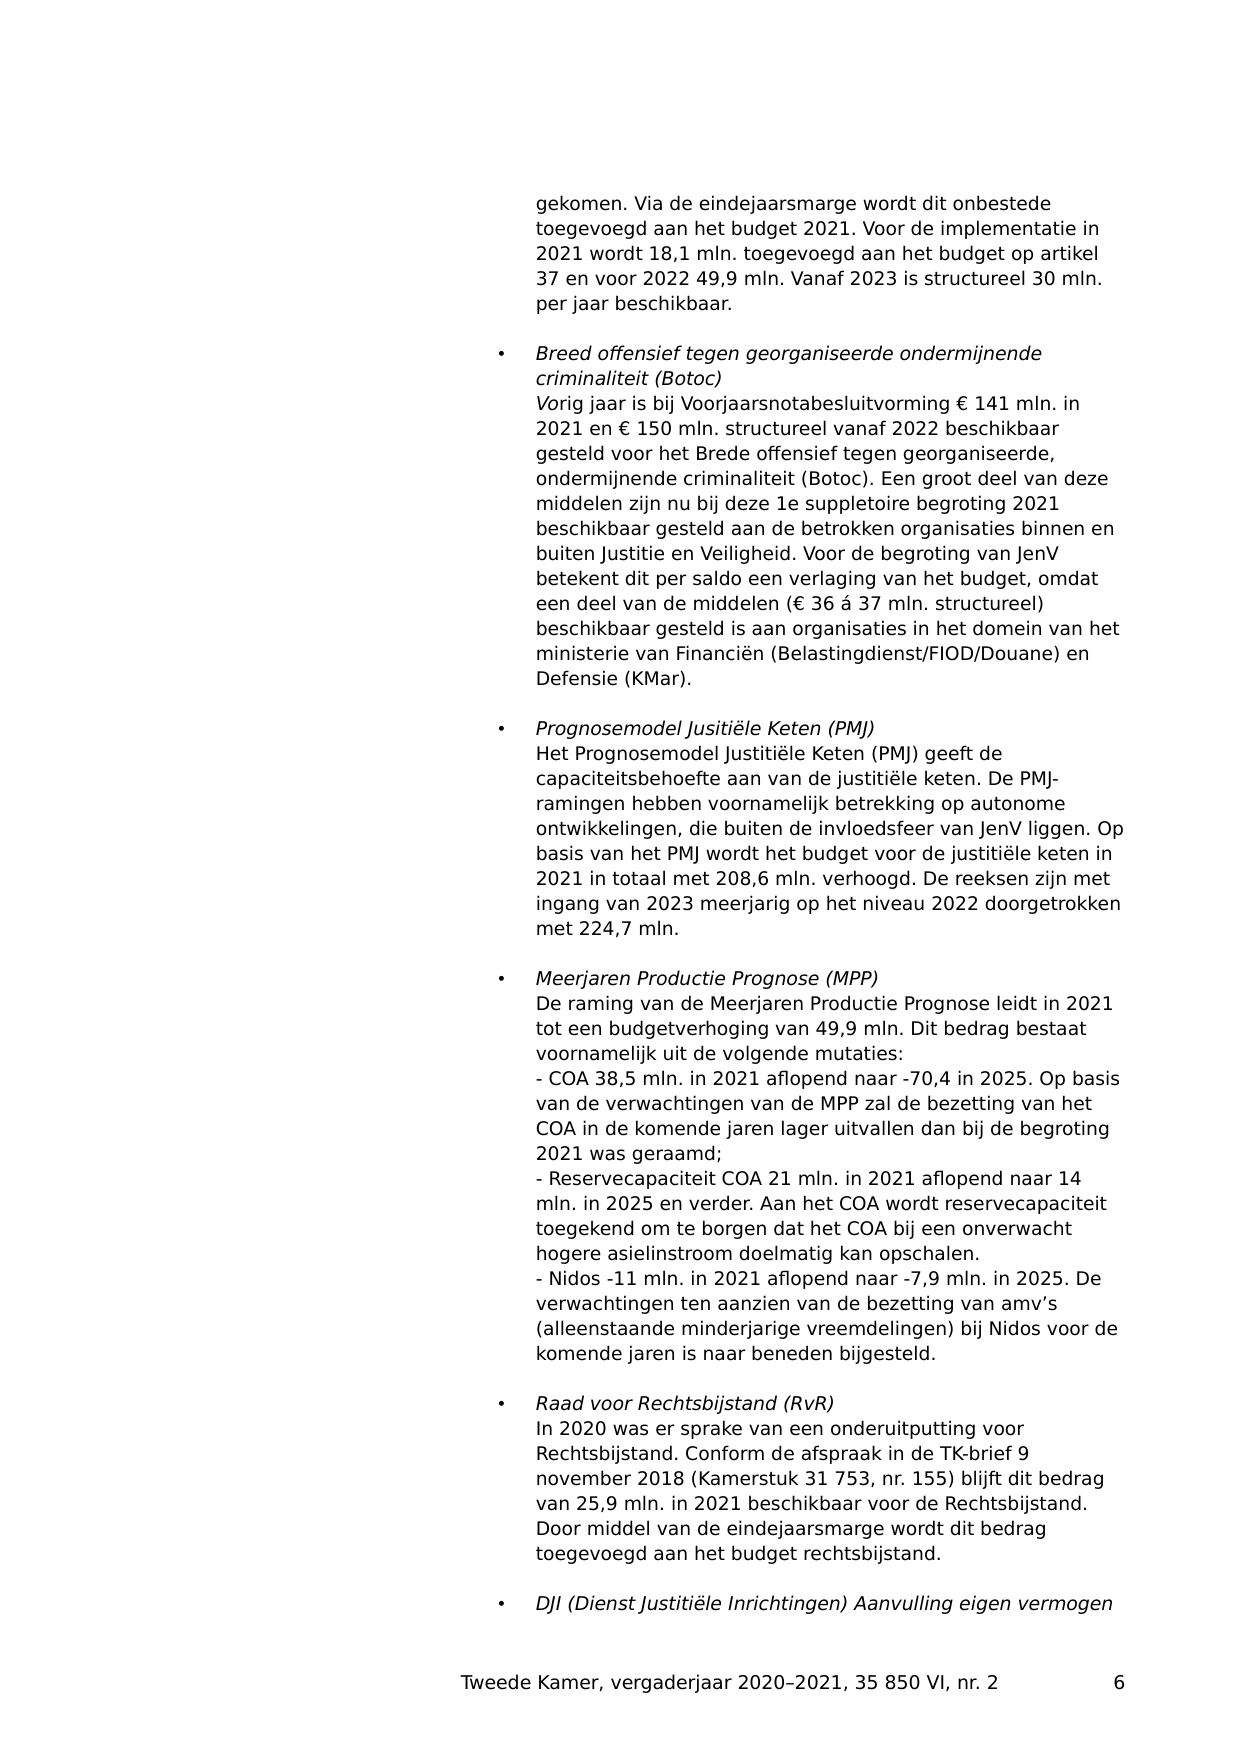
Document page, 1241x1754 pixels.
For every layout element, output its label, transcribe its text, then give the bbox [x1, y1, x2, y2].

list - Reservecapaciteit COA 21 mln. in 2021 aflopend naar 14 mln. in 2025 en verder. Aan het COA wordt reservecapaciteit toegekend om te borgen dat het COA bij een onverwacht hogere asielinstroom doelmatig kan opschalen. [498, 1166, 1125, 1266]
list - Nidos -11 mln. in 2021 aflopend naar -7,9 mln. in 2025. De verwachtingen ten aanzien van de bezetting van amv’s (alleenstaande minderjarige vreemdelingen) bij Nidos voor de komende jaren is naar beneden bijgesteld. [498, 1266, 1125, 1391]
list Raad voor Rechtsbijstand (RvR) In 2020 was er sprake van een onderuitputting voor Rechtsbijstand. Conform de afspraak in de TK-brief 9 november 2018 (Kamerstuk 31 753, nr. 155) blijft dit bedrag van 25,9 mln. in 2021 beschikbaar voor de Rechtsbijstand. Door middel van de eindejaarsmarge wordt dit bedrag toegevoegd aan het budget rechtsbijstand. [498, 1391, 1125, 1591]
list gekomen. Via de eindejaarsmarge wordt dit onbestede toegevoegd aan het budget 2021. Voor de implementatie in 2021 wordt 18,1 mln. toegevoegd aan het budget op artikel 37 en voor 2022 49,9 mln. Vanaf 2023 is structureel 30 mln. per jaar beschikbaar. [498, 191, 1125, 341]
list Breed offensief tegen georganiseerde ondermijnende criminaliteit (Botoc) Vorig jaar is bij Voorjaarsnotabesluitvorming € 141 mln. in 2021 en € 150 mln. structureel vanaf 2022 beschikbaar gesteld voor het Brede offensief tegen georganiseerde, ondermijnende criminaliteit (Botoc). Een groot deel van deze middelen zijn nu bij deze 1e suppletoire begroting 2021 beschikbaar gesteld aan de betrokken organisaties binnen en buiten Justitie en Veiligheid. Voor de begroting van JenV betekent dit per saldo een verlaging van het budget, omdat een deel van de middelen (€ 36 á 37 mln. structureel) beschikbaar gesteld is aan organisaties in het domein van het ministerie van Financiën (Belastingdienst/FIOD/Douane) en Defensie (KMar). [498, 341, 1125, 716]
list DJI (Dienst Justitiële Inrichtingen) Aanvulling eigen vermogen [498, 1591, 1125, 1616]
list Prognosemodel Jusitiële Keten (PMJ) Het Prognosemodel Justitiële Keten (PMJ) geeft de capaciteitsbehoefte aan van de justitiële keten. De PMJ-ramingen hebben voornamelijk betrekking op autonome ontwikkelingen, die buiten de invloedsfeer van JenV liggen. Op basis van het PMJ wordt het budget voor de justitiële keten in 2021 in totaal met 208,6 mln. verhoogd. De reeksen zijn met ingang van 2023 meerjarig op het niveau 2022 doorgetrokken met 224,7 mln. [498, 716, 1125, 966]
list Meerjaren Productie Prognose (MPP) De raming van de Meerjaren Productie Prognose leidt in 2021 tot een budgetverhoging van 49,9 mln. Dit bedrag bestaat voornamelijk uit de volgende mutaties: - COA 38,5 mln. in 2021 aflopend naar -70,4 in 2025. Op basis van de verwachtingen van de MPP zal de bezetting van het COA in de komende jaren lager uitvallen dan bij de begroting 2021 was geraamd; [498, 966, 1125, 1166]
